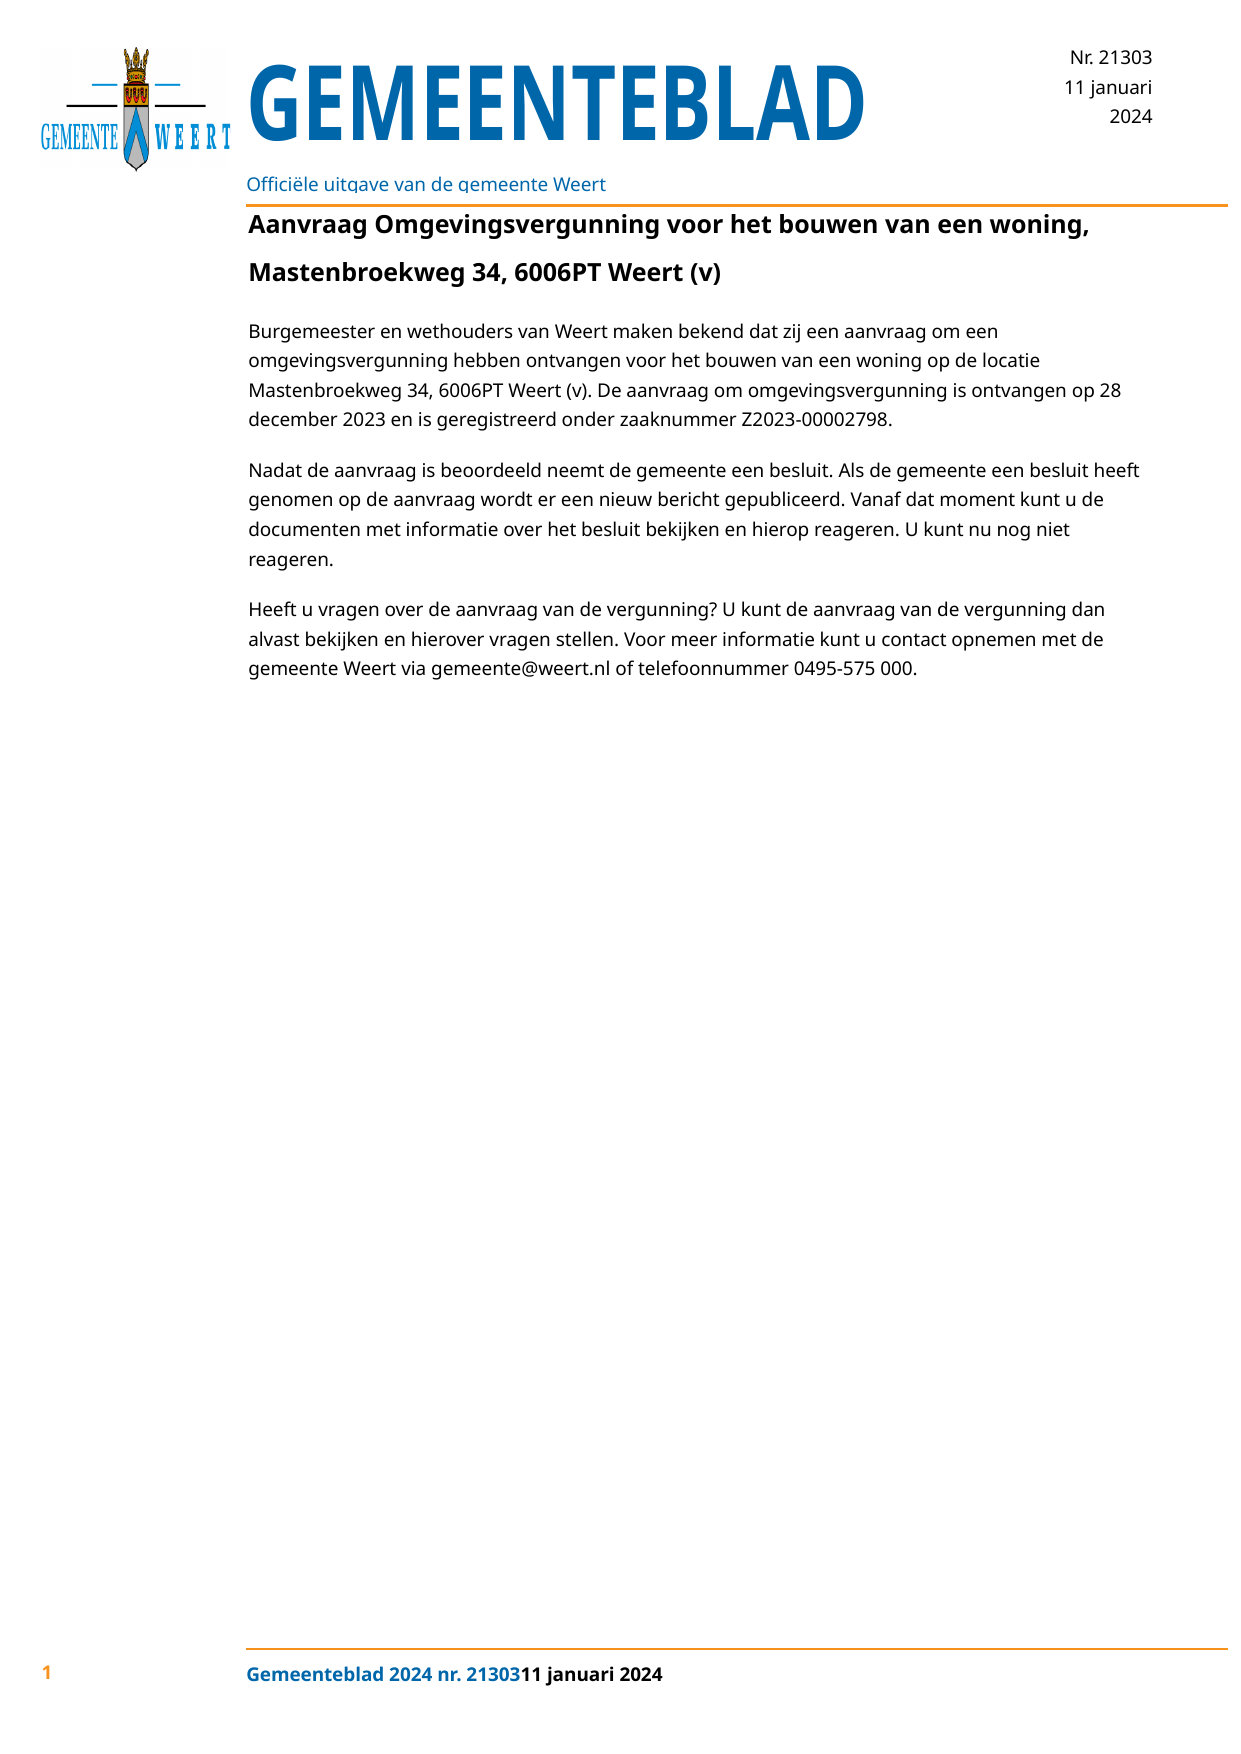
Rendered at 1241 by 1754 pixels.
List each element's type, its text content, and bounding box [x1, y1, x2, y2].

text Burgemeester en wethouders van Weert maken bekend dat zij een aanvraag om een omgevingsvergunning hebben ontvangen voor het bouwen van een woning op de locatie Mastenbroekweg 34, 6006PT Weert (v). De aanvraag om omgevingsvergunning is ontvangen op 28 december 2023 en is geregistreerd onder zaaknummer Z2023-00002798. [248, 318, 1152, 432]
picture [41, 47, 231, 172]
text Heeft u vragen over de aanvraag van de vergunning? U kunt de aanvraag van de vergunning dan alvast bekijken en hierover vragen stellen. Voor meer informatie kunt u contact opnemen met de gemeente Weert via gemeente@weert.nl of telefoonnummer 0495-575 000. [248, 596, 1152, 681]
text Aanvraag Omgevingsvergunning voor het bouwen van een woning, Mastenbroekweg 34, 6006PT Weert (v) [248, 207, 1152, 288]
text Nadat de aanvraag is beoordeeld neemt de gemeente een besluit. Als de gemeente een besluit heeft genomen op de aanvraag wordt er een nieuw bericht gepubliceerd. Vanaf dat moment kunt u de documenten met informatie over het besluit bekijken en hierop reageren. U kunt nu nog niet reageren. [248, 457, 1152, 572]
